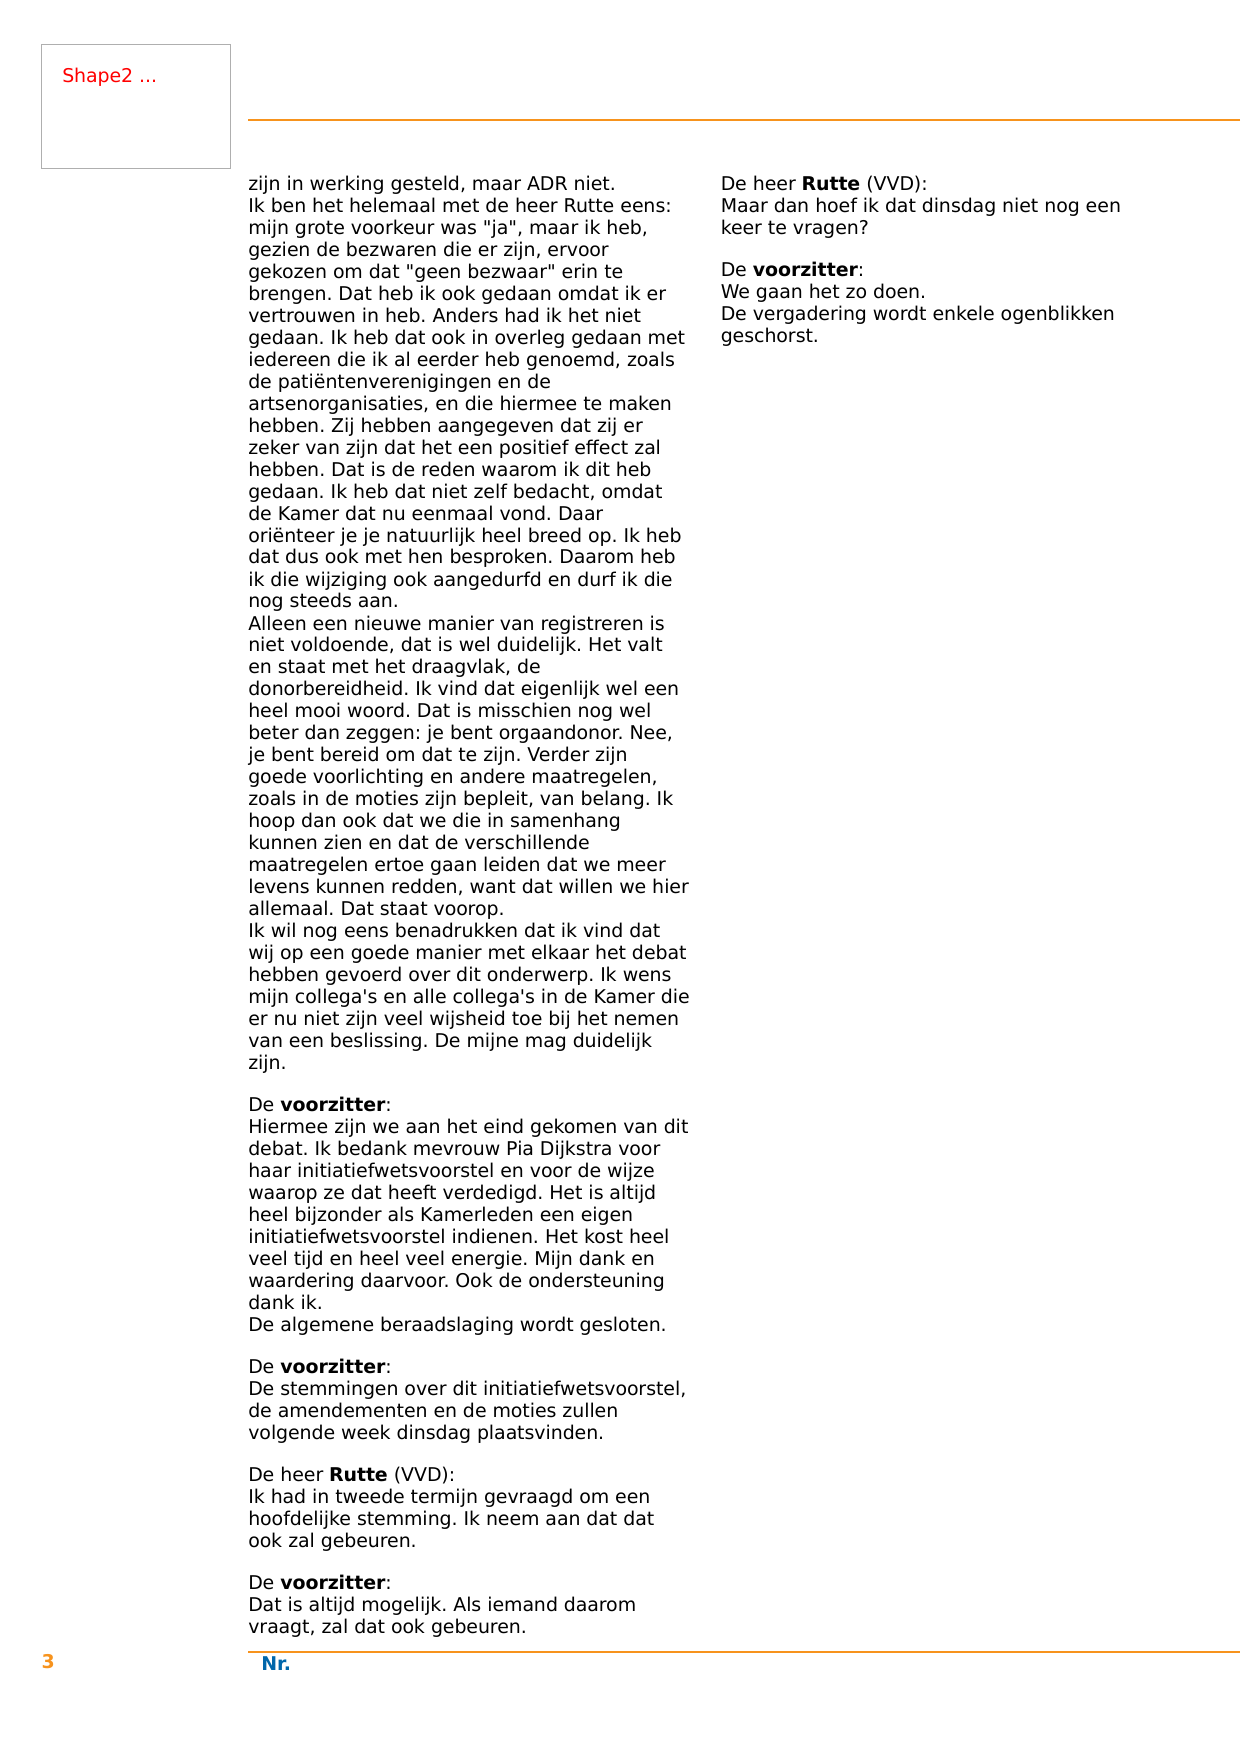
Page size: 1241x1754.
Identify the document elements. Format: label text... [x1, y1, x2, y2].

text Alleen een nieuwe manier van registreren is niet voldoende, dat is wel duidelijk. Het valt en staat met het draagvlak, de donorbereidheid. Ik vind dat eigenlijk wel een heel mooi woord. Dat is misschien nog wel beter dan zeggen: je bent orgaandonor. Nee, je bent bereid om dat te zijn. Verder zijn goede voorlichting en andere maatregelen, zoals in de moties zijn bepleit, van belang. Ik hoop dan ook dat we die in samenhang kunnen zien en dat de verschillende maatregelen ertoe gaan leiden dat we meer levens kunnen redden, want dat willen we hier allemaal. Dat staat voorop. [248, 612, 691, 920]
text De vergadering wordt enkele ogenblikken geschorst. [721, 303, 1163, 347]
text zijn in werking gesteld, maar ADR niet. [248, 173, 691, 195]
text De voorzitter: [248, 1094, 691, 1116]
text De voorzitter: [248, 1356, 691, 1378]
text De heer Rutte (VVD): [721, 173, 1163, 195]
text De voorzitter: [248, 1572, 691, 1593]
text Ik wil nog eens benadrukken dat ik vind dat wij op een goede manier met elkaar het debat hebben gevoerd over dit onderwerp. Ik wens mijn collega's en alle collega's in de Kamer die er nu niet zijn veel wijsheid toe bij het nemen van een beslissing. De mijne mag duidelijk zijn. [248, 920, 691, 1074]
text Maar dan hoef ik dat dinsdag niet nog een keer te vragen? [721, 195, 1163, 239]
text Ik ben het helemaal met de heer Rutte eens: mijn grote voorkeur was "ja", maar ik heb, gezien de bezwaren die er zijn, ervoor gekozen om dat "geen bezwaar" erin te brengen. Dat heb ik ook gedaan omdat ik er vertrouwen in heb. Anders had ik het niet gedaan. Ik heb dat ook in overleg gedaan met iedereen die ik al eerder heb genoemd, zoals de patiëntenverenigingen en de artsenorganisaties, en die hiermee te maken hebben. Zij hebben aangegeven dat zij er zeker van zijn dat het een positief effect zal hebben. Dat is de reden waarom ik dit heb gedaan. Ik heb dat niet zelf bedacht, omdat de Kamer dat nu eenmaal vond. Daar oriënteer je je natuurlijk heel breed op. Ik heb dat dus ook met hen besproken. Daarom heb ik die wijziging ook aangedurfd en durf ik die nog steeds aan. [248, 195, 691, 612]
text De voorzitter: [721, 259, 1163, 281]
text De stemmingen over dit initiatiefwetsvoorstel, de amendementen en de moties zullen volgende week dinsdag plaatsvinden. [248, 1378, 691, 1444]
text Hiermee zijn we aan het eind gekomen van dit debat. Ik bedank mevrouw Pia Dijkstra voor haar initiatiefwetsvoorstel en voor de wijze waarop ze dat heeft verdedigd. Het is altijd heel bijzonder als Kamerleden een eigen initiatiefwetsvoorstel indienen. Het kost heel veel tijd en heel veel energie. Mijn dank en waardering daarvoor. Ook de ondersteuning dank ik. [248, 1116, 691, 1314]
text Dat is altijd mogelijk. Als iemand daarom vraagt, zal dat ook gebeuren. [248, 1593, 691, 1637]
text De algemene beraadslaging wordt gesloten. [248, 1314, 691, 1336]
text De heer Rutte (VVD): [248, 1464, 691, 1486]
text Ik had in tweede termijn gevraagd om een hoofdelijke stemming. Ik neem aan dat dat ook zal gebeuren. [248, 1486, 691, 1552]
text We gaan het zo doen. [721, 281, 1163, 303]
